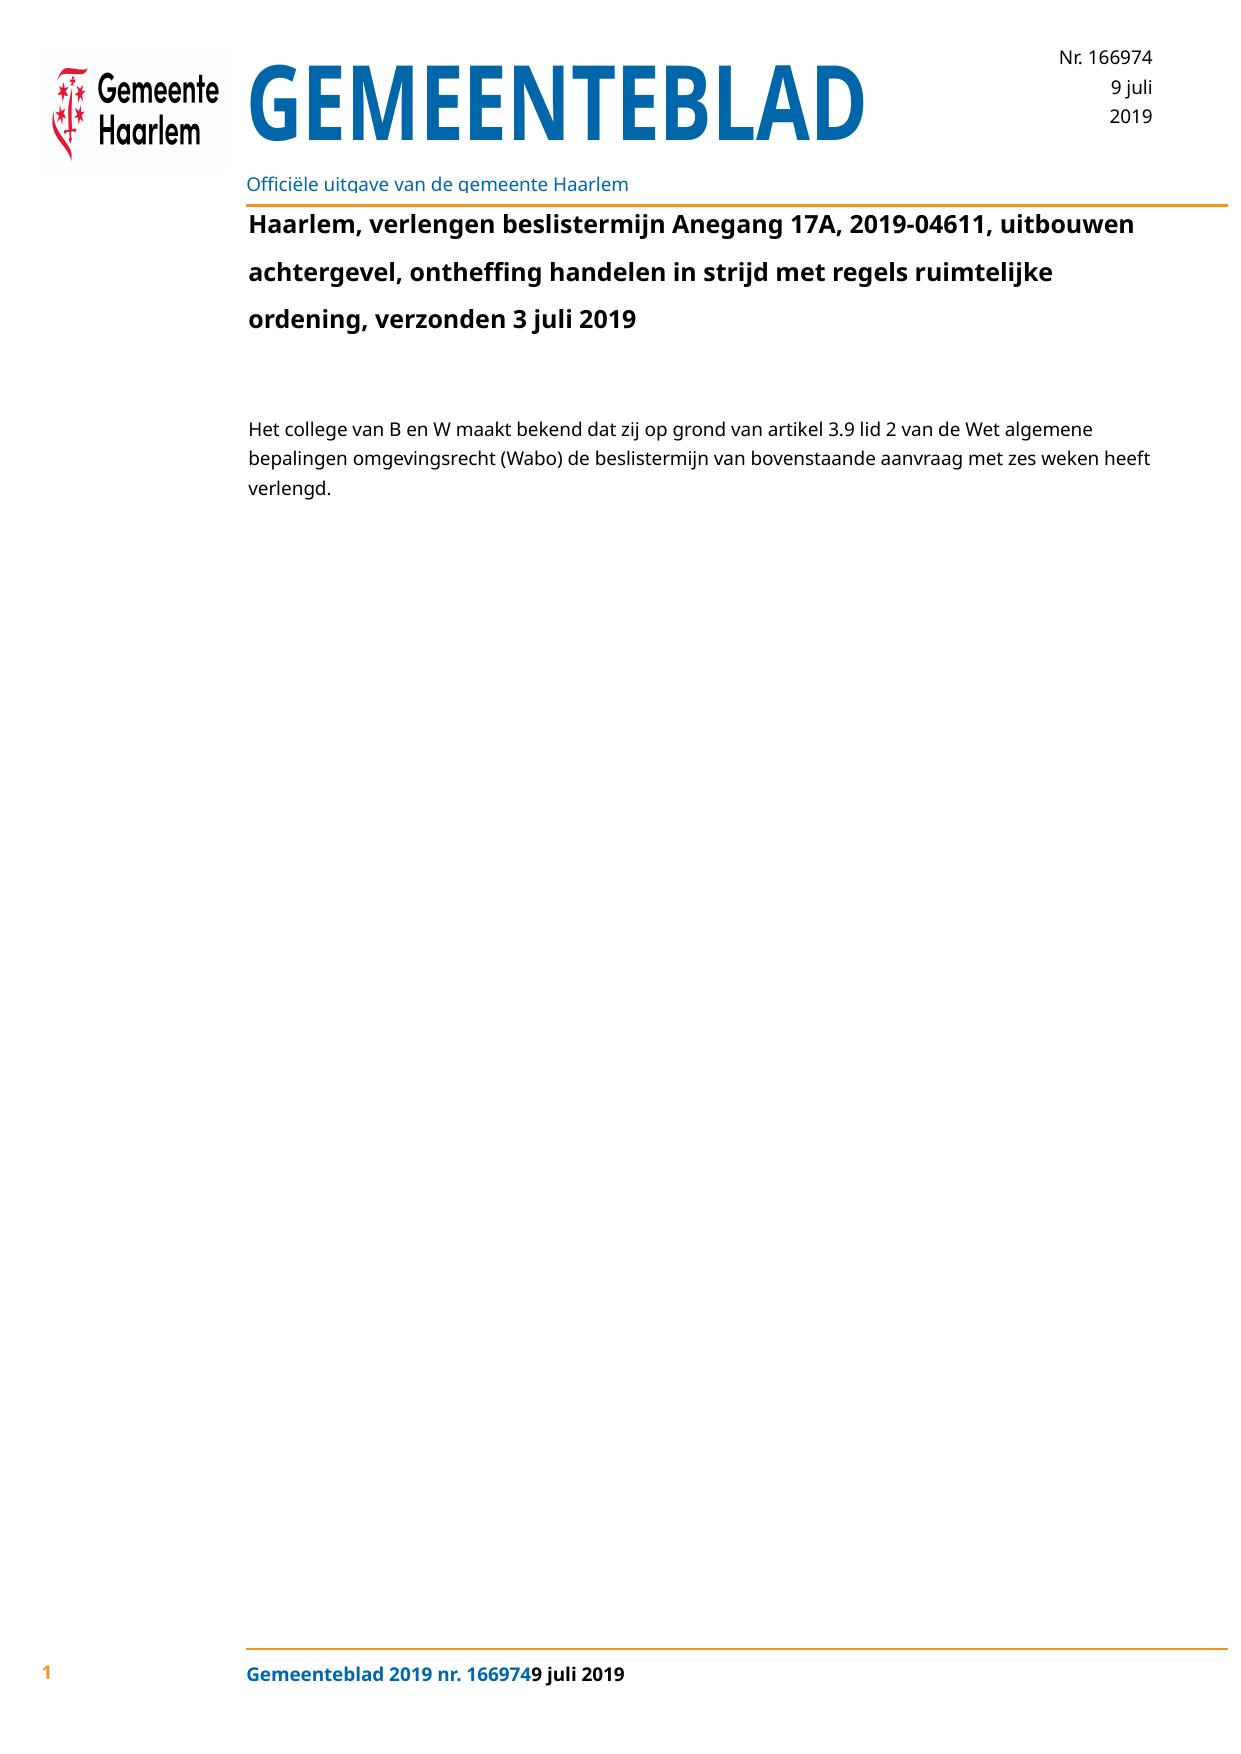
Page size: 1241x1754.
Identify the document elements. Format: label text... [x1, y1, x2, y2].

text Haarlem, verlengen beslistermijn Anegang 17A, 2019-04611, uitbouwen achtergevel, ontheffing handelen in strijd met regels ruimtelijke ordening, verzonden 3 juli 2019 [248, 207, 1152, 336]
picture [41, 47, 231, 172]
text Het college van B en W maakt bekend dat zij op grond van artikel 3.9 lid 2 van de Wet algemene bepalingen omgevingsrecht (Wabo) de beslistermijn van bovenstaande aanvraag met zes weken heeft verlengd. [248, 416, 1152, 501]
